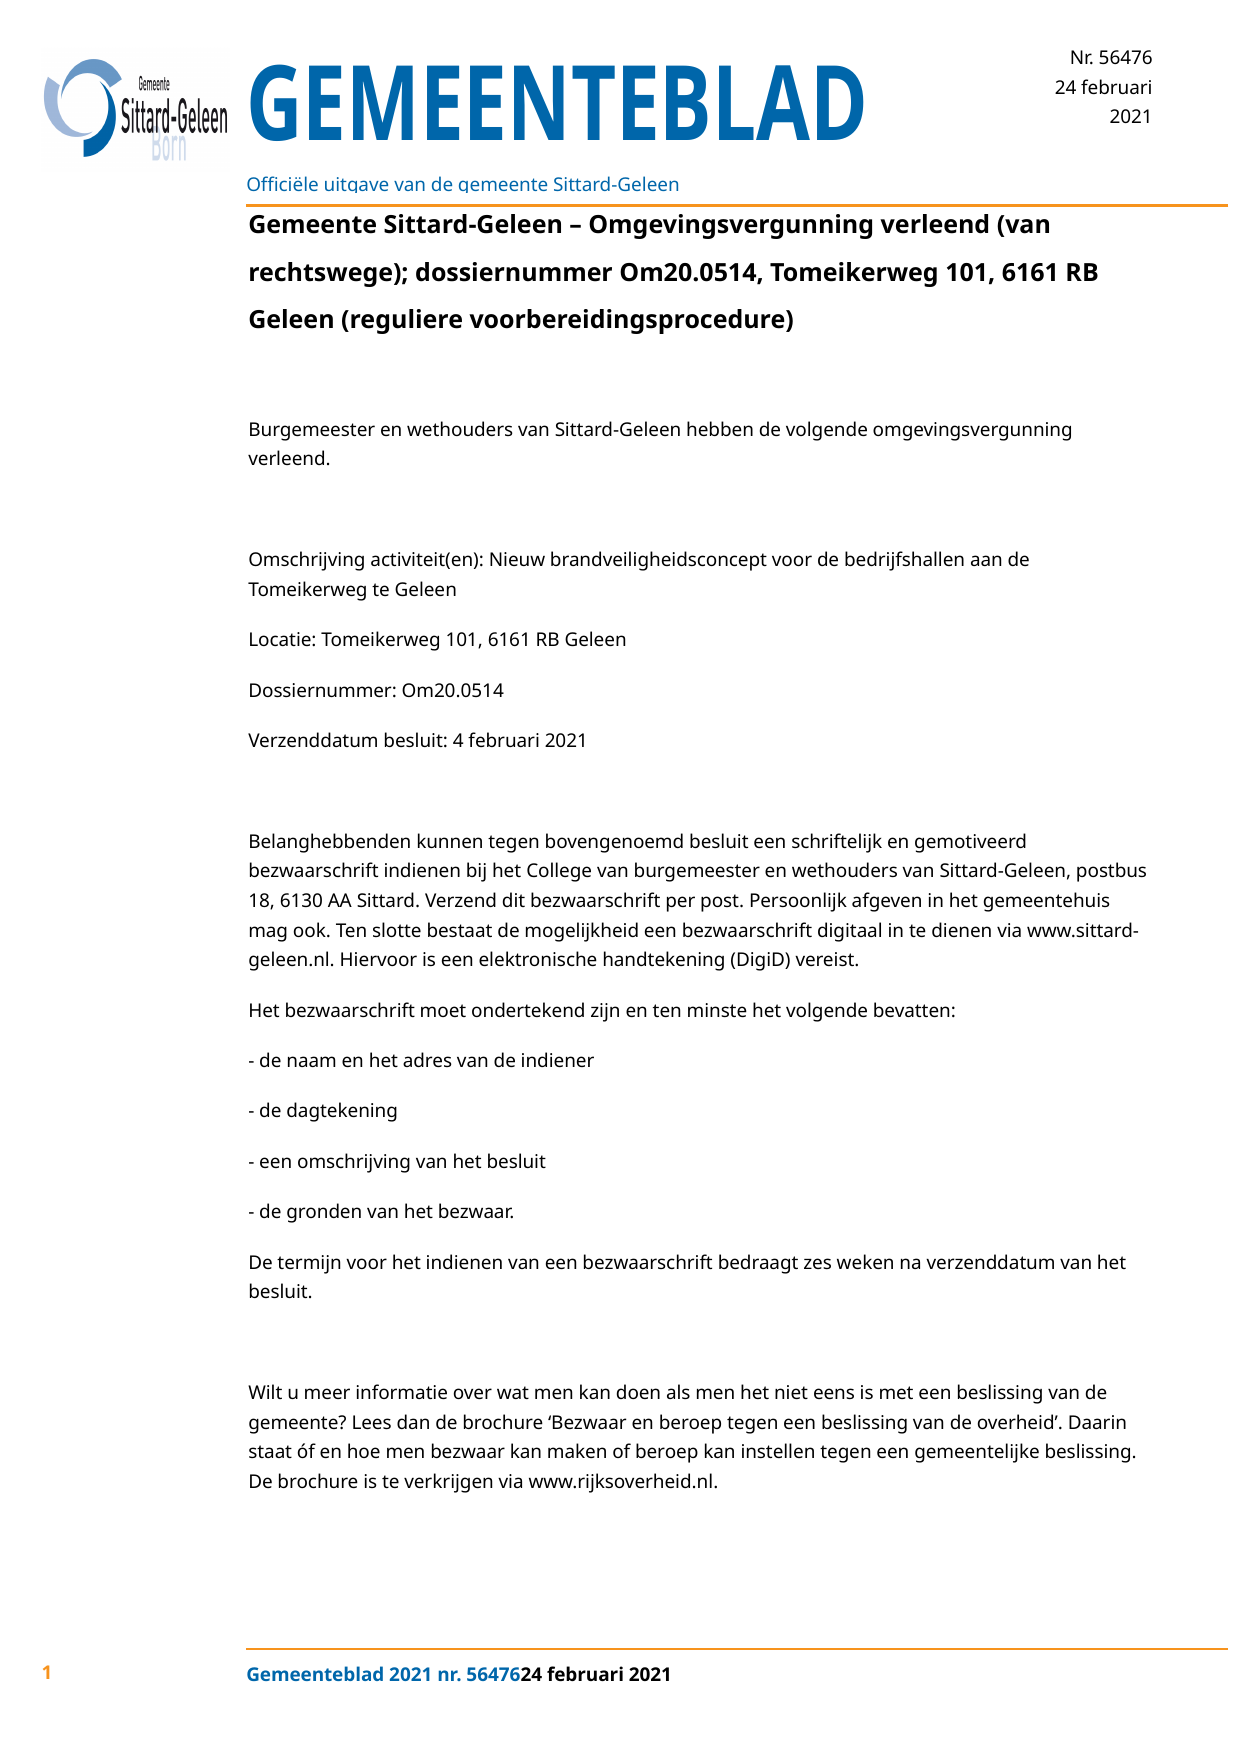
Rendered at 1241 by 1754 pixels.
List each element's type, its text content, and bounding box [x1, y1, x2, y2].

text Het bezwaarschrift moet ondertekend zijn en ten minste het volgende bevatten: [248, 997, 1152, 1022]
text - een omschrijving van het besluit [248, 1148, 1152, 1174]
text Dossiernummer: Om20.0514 [248, 677, 1152, 702]
text Wilt u meer informatie over wat men kan doen als men het niet eens is met een beslissing van de gemeente? Lees dan de brochure ‘Bezwaar en beroep tegen een beslissing van de overheid’. Daarin staat óf en hoe men bezwaar kan maken of beroep kan instellen tegen een gemeentelijke beslissing. De brochure is te verkrijgen via www.rijksoverheid.nl. [248, 1379, 1152, 1494]
text - de dagtekening [248, 1098, 1152, 1123]
text Locatie: Tomeikerweg 101, 6161 RB Geleen [248, 626, 1152, 652]
text - de naam en het adres van de indiener [248, 1047, 1152, 1073]
text - de gronden van het bezwaar. [248, 1198, 1152, 1224]
text Verzenddatum besluit: 4 februari 2021 [248, 727, 1152, 753]
picture [41, 47, 231, 172]
text Gemeente Sittard-Geleen – Omgevingsvergunning verleend (van rechtswege); dossiernummer Om20.0514, Tomeikerweg 101, 6161 RB Geleen (reguliere voorbereidingsprocedure) [248, 207, 1152, 336]
text Burgemeester en wethouders van Sittard-Geleen hebben de volgende omgevingsvergunning verleend. [248, 416, 1152, 471]
text Omschrijving activiteit(en): Nieuw brandveiligheidsconcept voor de bedrijfshallen aan de Tomeikerweg te Geleen [248, 546, 1152, 602]
text Belanghebbenden kunnen tegen bovengenoemd besluit een schriftelijk en gemotiveerd bezwaarschrift indienen bij het College van burgemeester en wethouders van Sittard-Geleen, postbus 18, 6130 AA Sittard. Verzend dit bezwaarschrift per post. Persoonlijk afgeven in het gemeentehuis mag ook. Ten slotte bestaat de mogelijkheid een bezwaarschrift digitaal in te dienen via www.sittard-geleen.nl. Hiervoor is een elektronische handtekening (DigiD) vereist. [248, 828, 1152, 972]
text De termijn voor het indienen van een bezwaarschrift bedraagt zes weken na verzenddatum van het besluit. [248, 1249, 1152, 1304]
